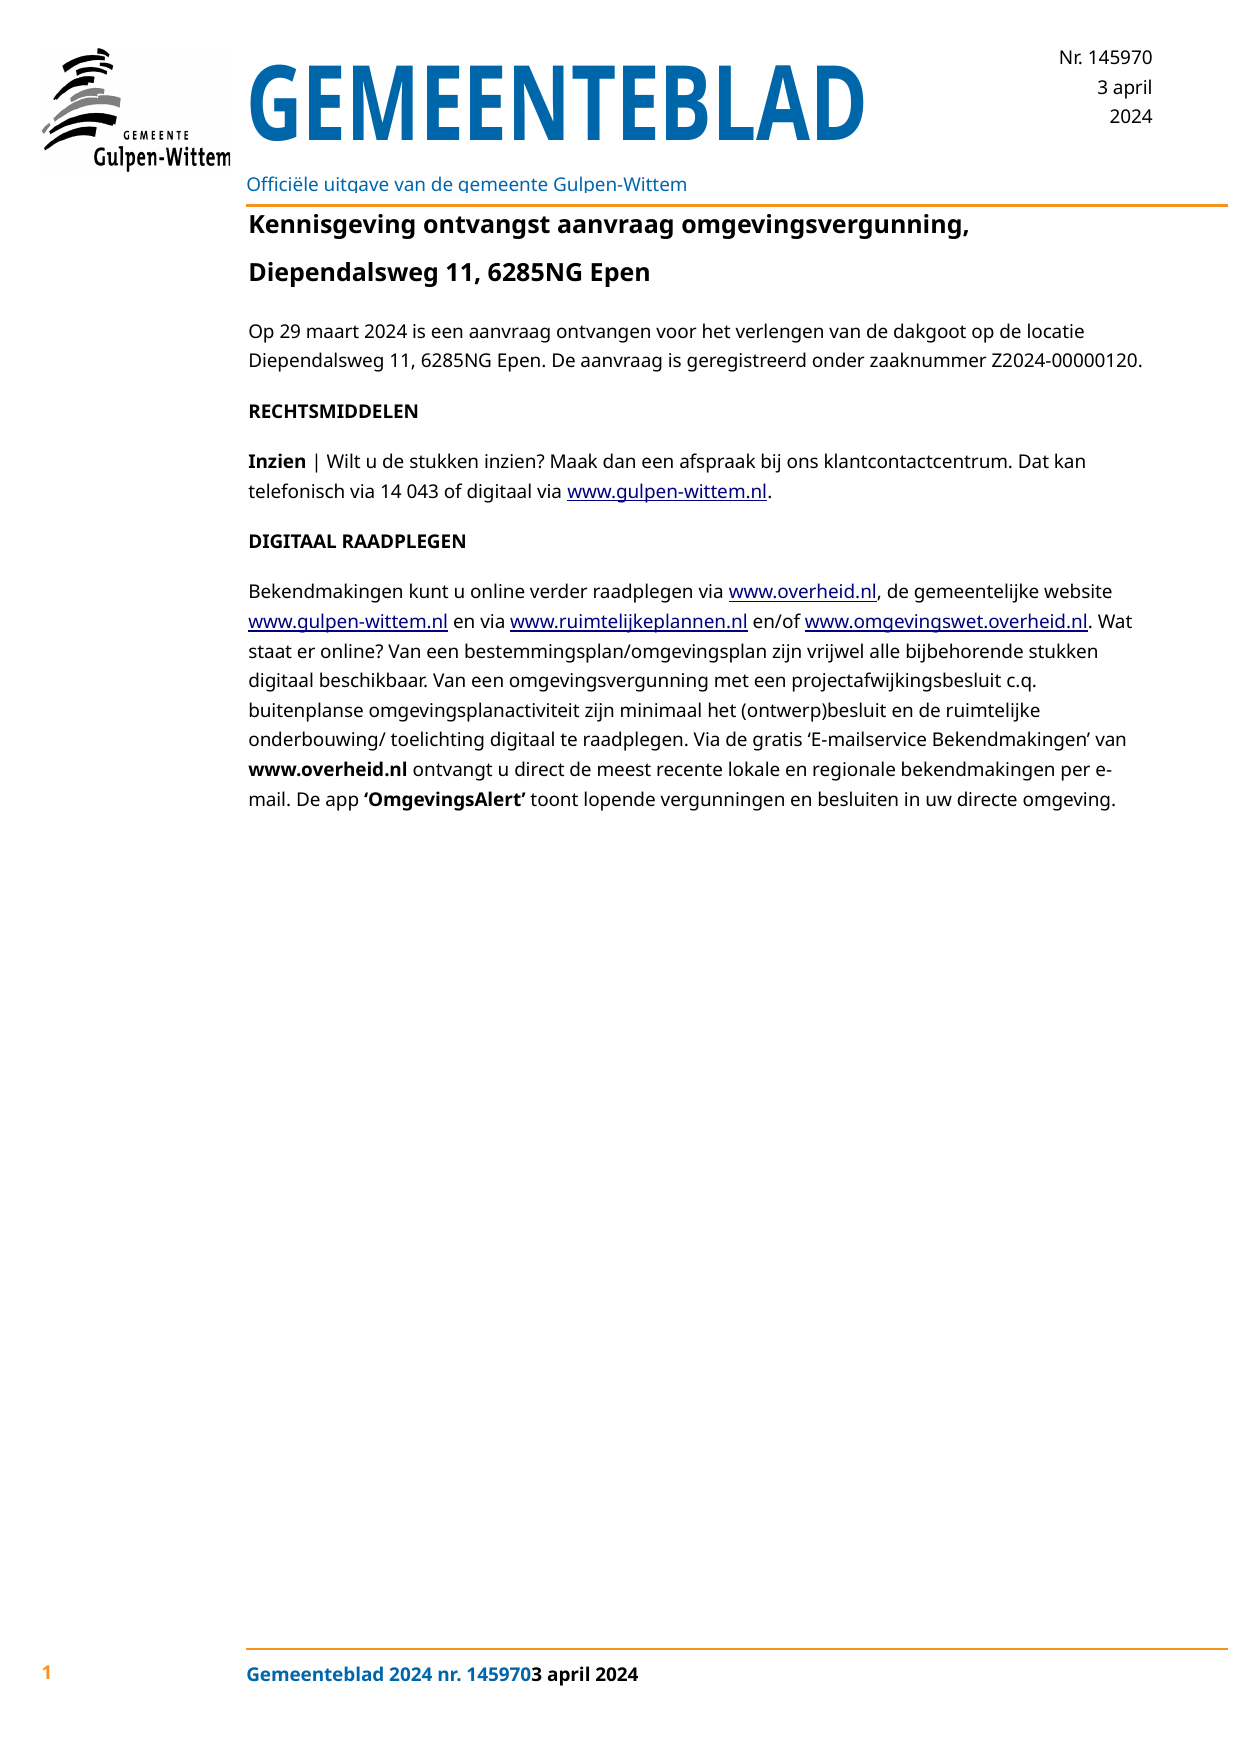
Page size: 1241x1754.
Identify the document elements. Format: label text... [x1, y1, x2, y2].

text Kennisgeving ontvangst aanvraag omgevingsvergunning, Diependalsweg 11, 6285NG Epen [248, 207, 1152, 288]
picture [41, 47, 231, 172]
text RECHTSMIDDELEN [248, 398, 1152, 424]
text Op 29 maart 2024 is een aanvraag ontvangen voor het verlengen van de dakgoot op de locatie Diependalsweg 11, 6285NG Epen. De aanvraag is geregistreerd onder zaaknummer Z2024-00000120. [248, 318, 1152, 373]
text DIGITAAL RAADPLEGEN [248, 528, 1152, 554]
text Inzien | Wilt u de stukken inzien? Maak dan een afspraak bij ons klantcontactcentrum. Dat kan telefonisch via 14 043 of digitaal via www.gulpen-wittem.nl. [248, 448, 1152, 504]
text Bekendmakingen kunt u online verder raadplegen via www.overheid.nl, de gemeentelijke website www.gulpen-wittem.nl en via www.ruimtelijkeplannen.nl en/of www.omgevingswet.overheid.nl. Wat staat er online? Van een bestemmingsplan/omgevingsplan zijn vrijwel alle bijbehorende stukken digitaal beschikbaar. Van een omgevingsvergunning met een projectafwijkingsbesluit c.q. buitenplanse omgevingsplanactiviteit zijn minimaal het (ontwerp)besluit en de ruimtelijke onderbouwing/ toelichting digitaal te raadplegen. Via de gratis ‘E-mailservice Bekendmakingen’ van www.overheid.nl ontvangt u direct de meest recente lokale en regionale bekendmakingen per e-mail. De app ‘OmgevingsAlert’ toont lopende vergunningen en besluiten in uw directe omgeving. [248, 579, 1152, 812]
